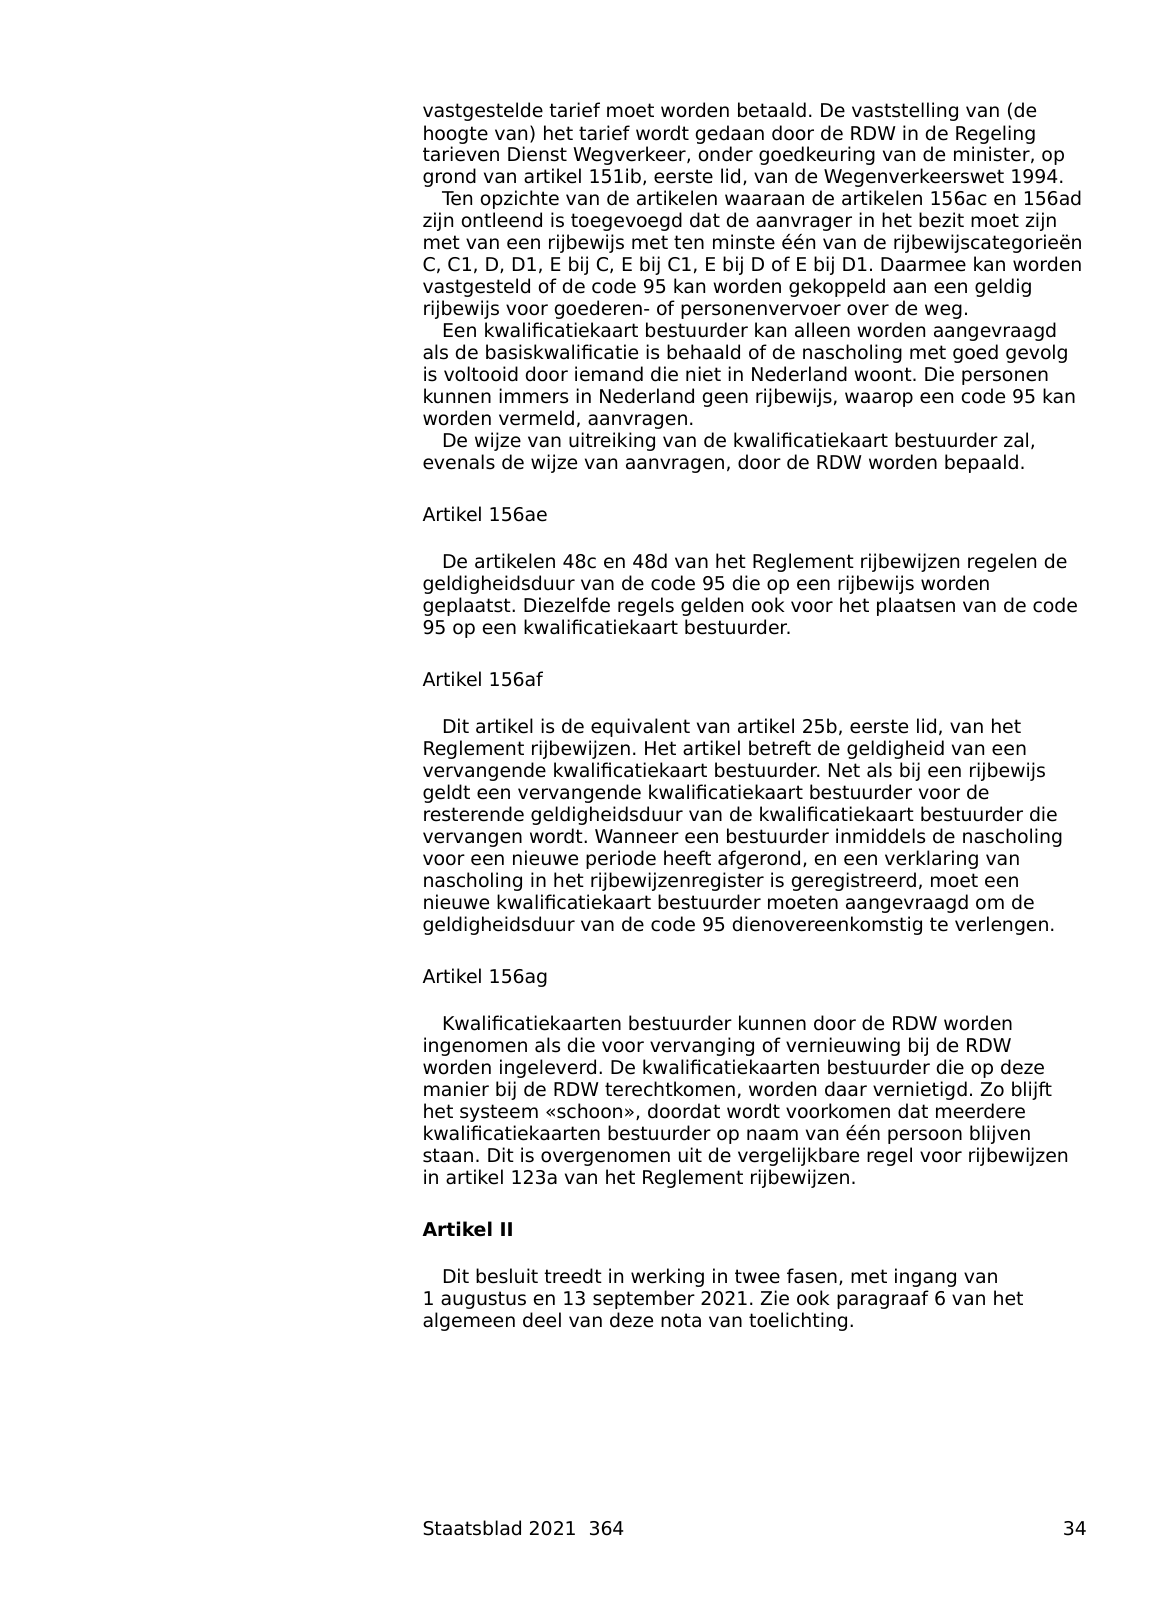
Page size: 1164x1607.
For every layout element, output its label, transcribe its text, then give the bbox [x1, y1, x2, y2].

text Een kwalificatiekaart bestuurder kan alleen worden aangevraagd als de basiskwalificatie is behaald of de nascholing met goed gevolg is voltooid door iemand die niet in Nederland woont. Die personen kunnen immers in Nederland geen rijbewijs, waarop een code 95 kan worden vermeld, aanvragen. [422, 320, 1087, 430]
subtitle Artikel 156ae [422, 504, 1087, 526]
subtitle Artikel 156ag [422, 966, 1087, 988]
text Dit besluit treedt in werking in twee fasen, met ingang van 1 augustus en 13 september 2021. Zie ook paragraaf 6 van het algemeen deel van deze nota van toelichting. [422, 1266, 1087, 1331]
text Kwalificatiekaarten bestuurder kunnen door de RDW worden ingenomen als die voor vervanging of vernieuwing bij de RDW worden ingeleverd. De kwalificatiekaarten bestuurder die op deze manier bij de RDW terechtkomen, worden daar vernietigd. Zo blijft het systeem «schoon», doordat wordt voorkomen dat meerdere kwalificatiekaarten bestuurder op naam van één persoon blijven staan. Dit is overgenomen uit de vergelijkbare regel voor rijbewijzen in artikel 123a van het Reglement rijbewijzen. [422, 1013, 1087, 1188]
text Dit artikel is de equivalent van artikel 25b, eerste lid, van het Reglement rijbewijzen. Het artikel betreft de geldigheid van een vervangende kwalificatiekaart bestuurder. Net als bij een rijbewijs geldt een vervangende kwalificatiekaart bestuurder voor de resterende geldigheidsduur van de kwalificatiekaart bestuurder die vervangen wordt. Wanneer een bestuurder inmiddels de nascholing voor een nieuwe periode heeft afgerond, en een verklaring van nascholing in het rijbewijzenregister is geregistreerd, moet een nieuwe kwalificatiekaart bestuurder moeten aangevraagd om de geldigheidsduur van de code 95 dienovereenkomstig te verlengen. [422, 716, 1087, 936]
subtitle Artikel II [422, 1218, 1087, 1241]
text De artikelen 48c en 48d van het Reglement rijbewijzen regelen de geldigheidsduur van de code 95 die op een rijbewijs worden geplaatst. Diezelfde regels gelden ook voor het plaatsen van de code 95 op een kwalificatiekaart bestuurder. [422, 551, 1087, 639]
text Ten opzichte van de artikelen waaraan de artikelen 156ac en 156ad zijn ontleend is toegevoegd dat de aanvrager in het bezit moet zijn met van een rijbewijs met ten minste één van de rijbewijscategorieën C, C1, D, D1, E bij C, E bij C1, E bij D of E bij D1. Daarmee kan worden vastgesteld of de code 95 kan worden gekoppeld aan een geldig rijbewijs voor goederen- of personenvervoer over de weg. [422, 188, 1087, 320]
text De wijze van uitreiking van de kwalificatiekaart bestuurder zal, evenals de wijze van aanvragen, door de RDW worden bepaald. [422, 430, 1087, 474]
text vastgestelde tarief moet worden betaald. De vaststelling van (de hoogte van) het tarief wordt gedaan door de RDW in de Regeling tarieven Dienst Wegverkeer, onder goedkeuring van de minister, op grond van artikel 151ib, eerste lid, van de Wegenverkeerswet 1994. [422, 100, 1087, 188]
subtitle Artikel 156af [422, 669, 1087, 691]
